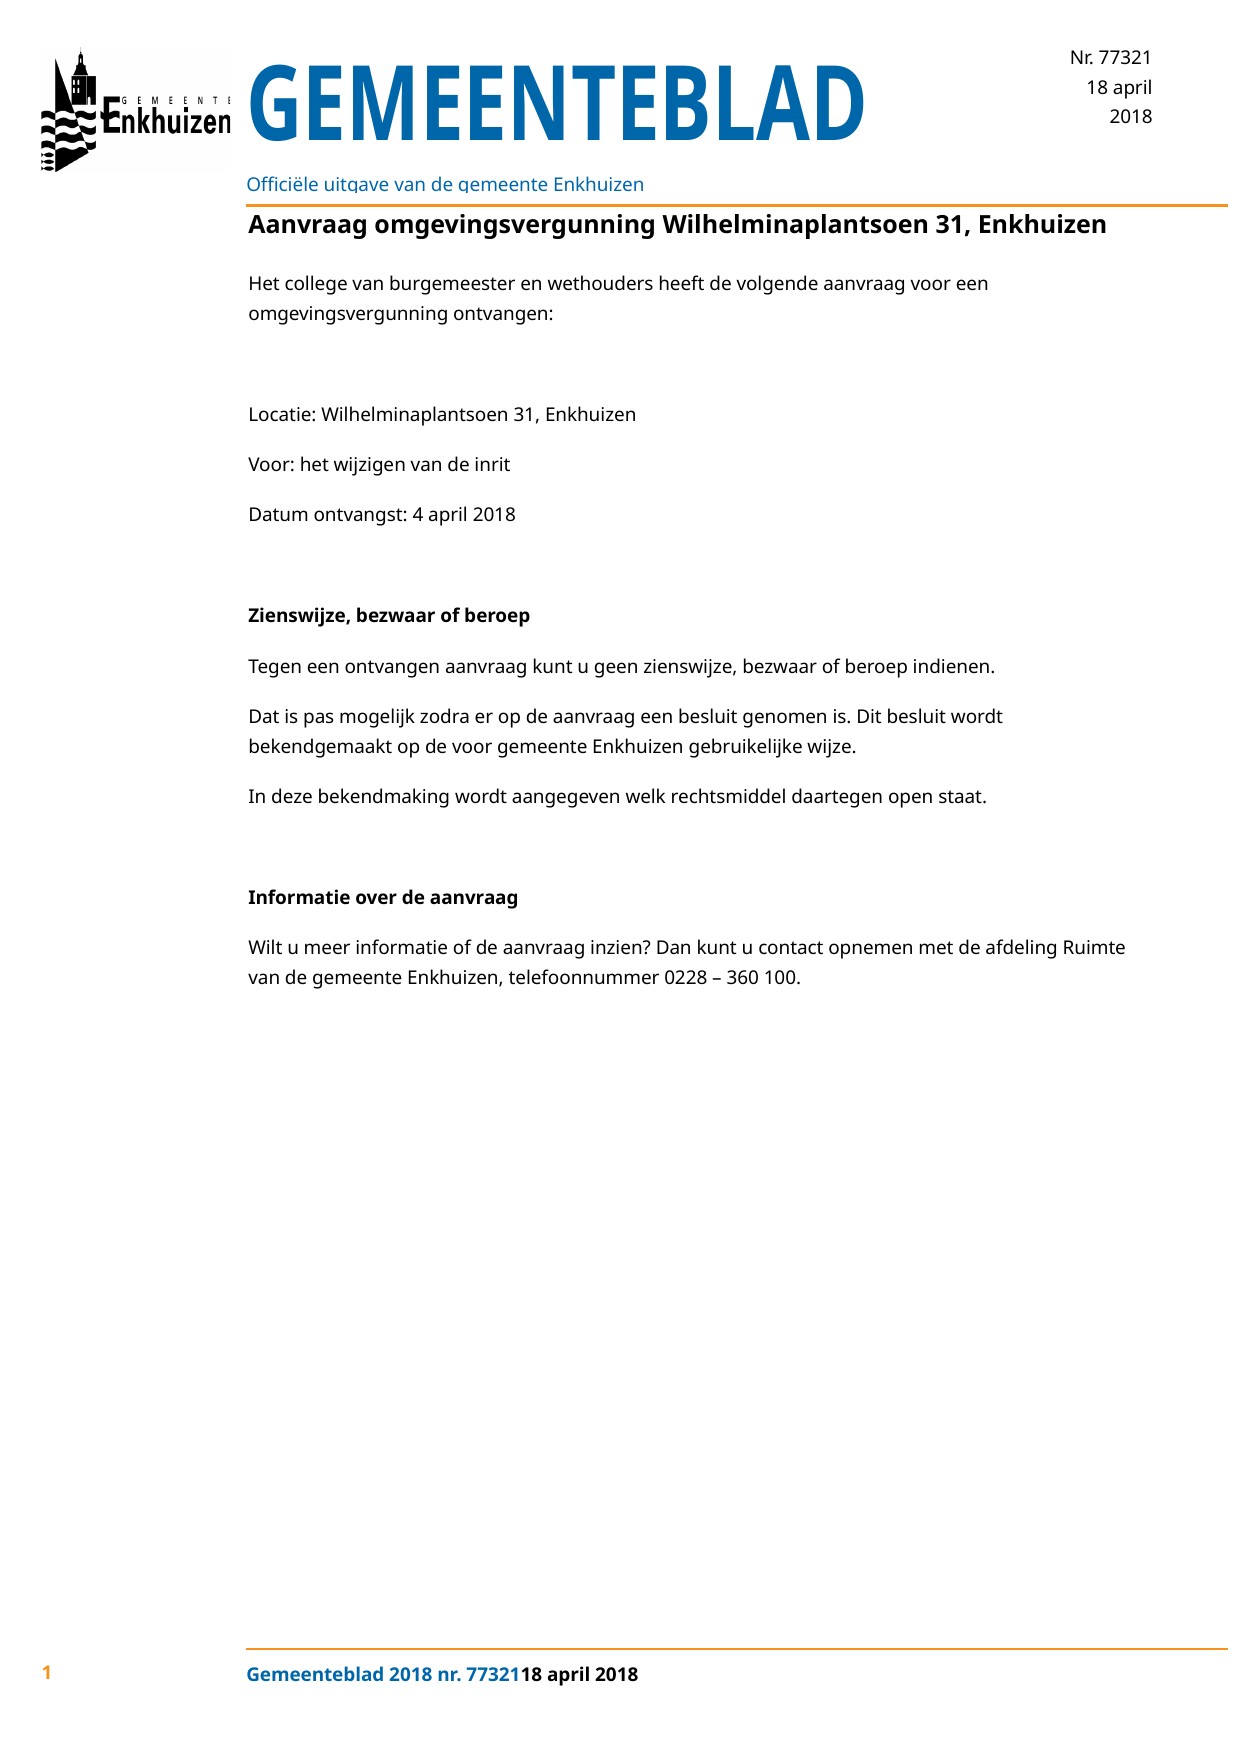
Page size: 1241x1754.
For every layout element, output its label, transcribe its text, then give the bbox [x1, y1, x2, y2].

text Locatie: Wilhelminaplantsoen 31, Enkhuizen [248, 401, 1152, 426]
text Dat is pas mogelijk zodra er op de aanvraag een besluit genomen is. Dit besluit wordt bekendgemaakt op de voor gemeente Enkhuizen gebruikelijke wijze. [248, 703, 1152, 758]
picture [41, 47, 231, 172]
text Zienswijze, bezwaar of beroep [248, 602, 1152, 628]
text Voor: het wijzigen van de inrit [248, 451, 1152, 477]
text Informatie over de aanvraag [248, 884, 1152, 910]
text Tegen een ontvangen aanvraag kunt u geen zienswijze, bezwaar of beroep indienen. [248, 653, 1152, 678]
text Aanvraag omgevingsvergunning Wilhelminaplantsoen 31, Enkhuizen [248, 207, 1152, 241]
text Datum ontvangst: 4 april 2018 [248, 502, 1152, 527]
text Wilt u meer informatie of de aanvraag inzien? Dan kunt u contact opnemen met de afdeling Ruimte van de gemeente Enkhuizen, telefoonnummer 0228 – 360 100. [248, 934, 1152, 990]
text Het college van burgemeester en wethouders heeft de volgende aanvraag voor een omgevingsvergunning ontvangen: [248, 270, 1152, 326]
text In deze bekendmaking wordt aangegeven welk rechtsmiddel daartegen open staat. [248, 783, 1152, 809]
